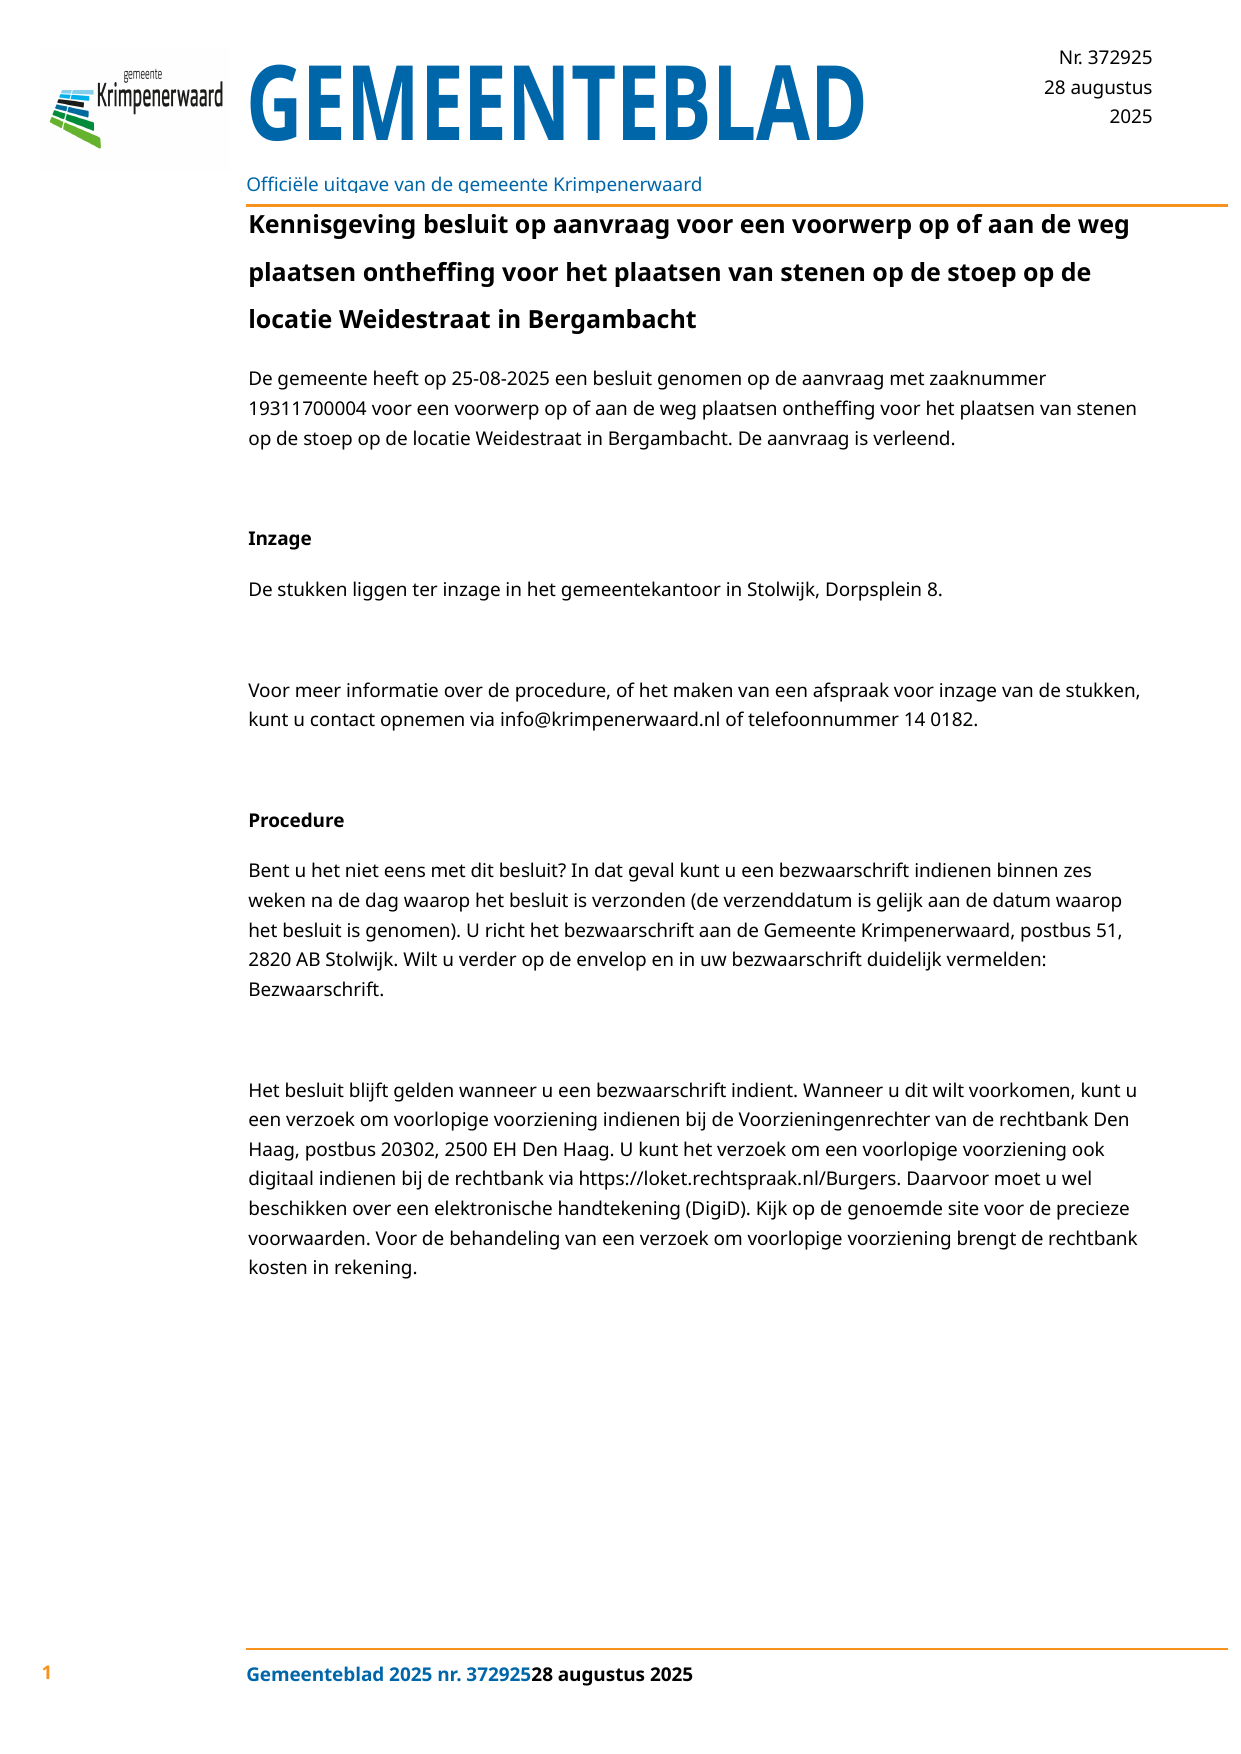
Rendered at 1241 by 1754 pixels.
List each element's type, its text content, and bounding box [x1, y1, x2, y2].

text Het besluit blijft gelden wanneer u een bezwaarschrift indient. Wanneer u dit wilt voorkomen, kunt u een verzoek om voorlopige voorziening indienen bij de Voorzieningenrechter van de rechtbank Den Haag, postbus 20302, 2500 EH Den Haag. U kunt het verzoek om een voorlopige voorziening ook digitaal indienen bij de rechtbank via https://loket.rechtspraak.nl/Burgers. Daarvoor moet u wel beschikken over een elektronische handtekening (DigiD). Kijk op de genoemde site voor de precieze voorwaarden. Voor de behandeling van een verzoek om voorlopige voorziening brengt de rechtbank kosten in rekening. [248, 1077, 1152, 1280]
text De gemeente heeft op 25-08-2025 een besluit genomen op de aanvraag met zaaknummer 19311700004 voor een voorwerp op of aan de weg plaatsen ontheffing voor het plaatsen van stenen op de stoep op de locatie Weidestraat in Bergambacht. De aanvraag is verleend. [248, 366, 1152, 450]
text Voor meer informatie over de procedure, of het maken van een afspraak voor inzage van de stukken, kunt u contact opnemen via info@krimpenerwaard.nl of telefoonnummer 14 0182. [248, 677, 1152, 732]
text Kennisgeving besluit op aanvraag voor een voorwerp op of aan de weg plaatsen ontheffing voor het plaatsen van stenen op de stoep op de locatie Weidestraat in Bergambacht [248, 207, 1152, 336]
picture [41, 47, 231, 172]
text Inzage [248, 526, 1152, 551]
text Procedure [248, 807, 1152, 833]
text Bent u het niet eens met dit besluit? In dat geval kunt u een bezwaarschrift indienen binnen zes weken na de dag waarop het besluit is verzonden (de verzenddatum is gelijk aan de datum waarop het besluit is genomen). U richt het bezwaarschrift aan de Gemeente Krimpenerwaard, postbus 51, 2820 AB Stolwijk. Wilt u verder op de envelop en in uw bezwaarschrift duidelijk vermelden: Bezwaarschrift. [248, 858, 1152, 1002]
text De stukken liggen ter inzage in het gemeentekantoor in Stolwijk, Dorpsplein 8. [248, 576, 1152, 602]
